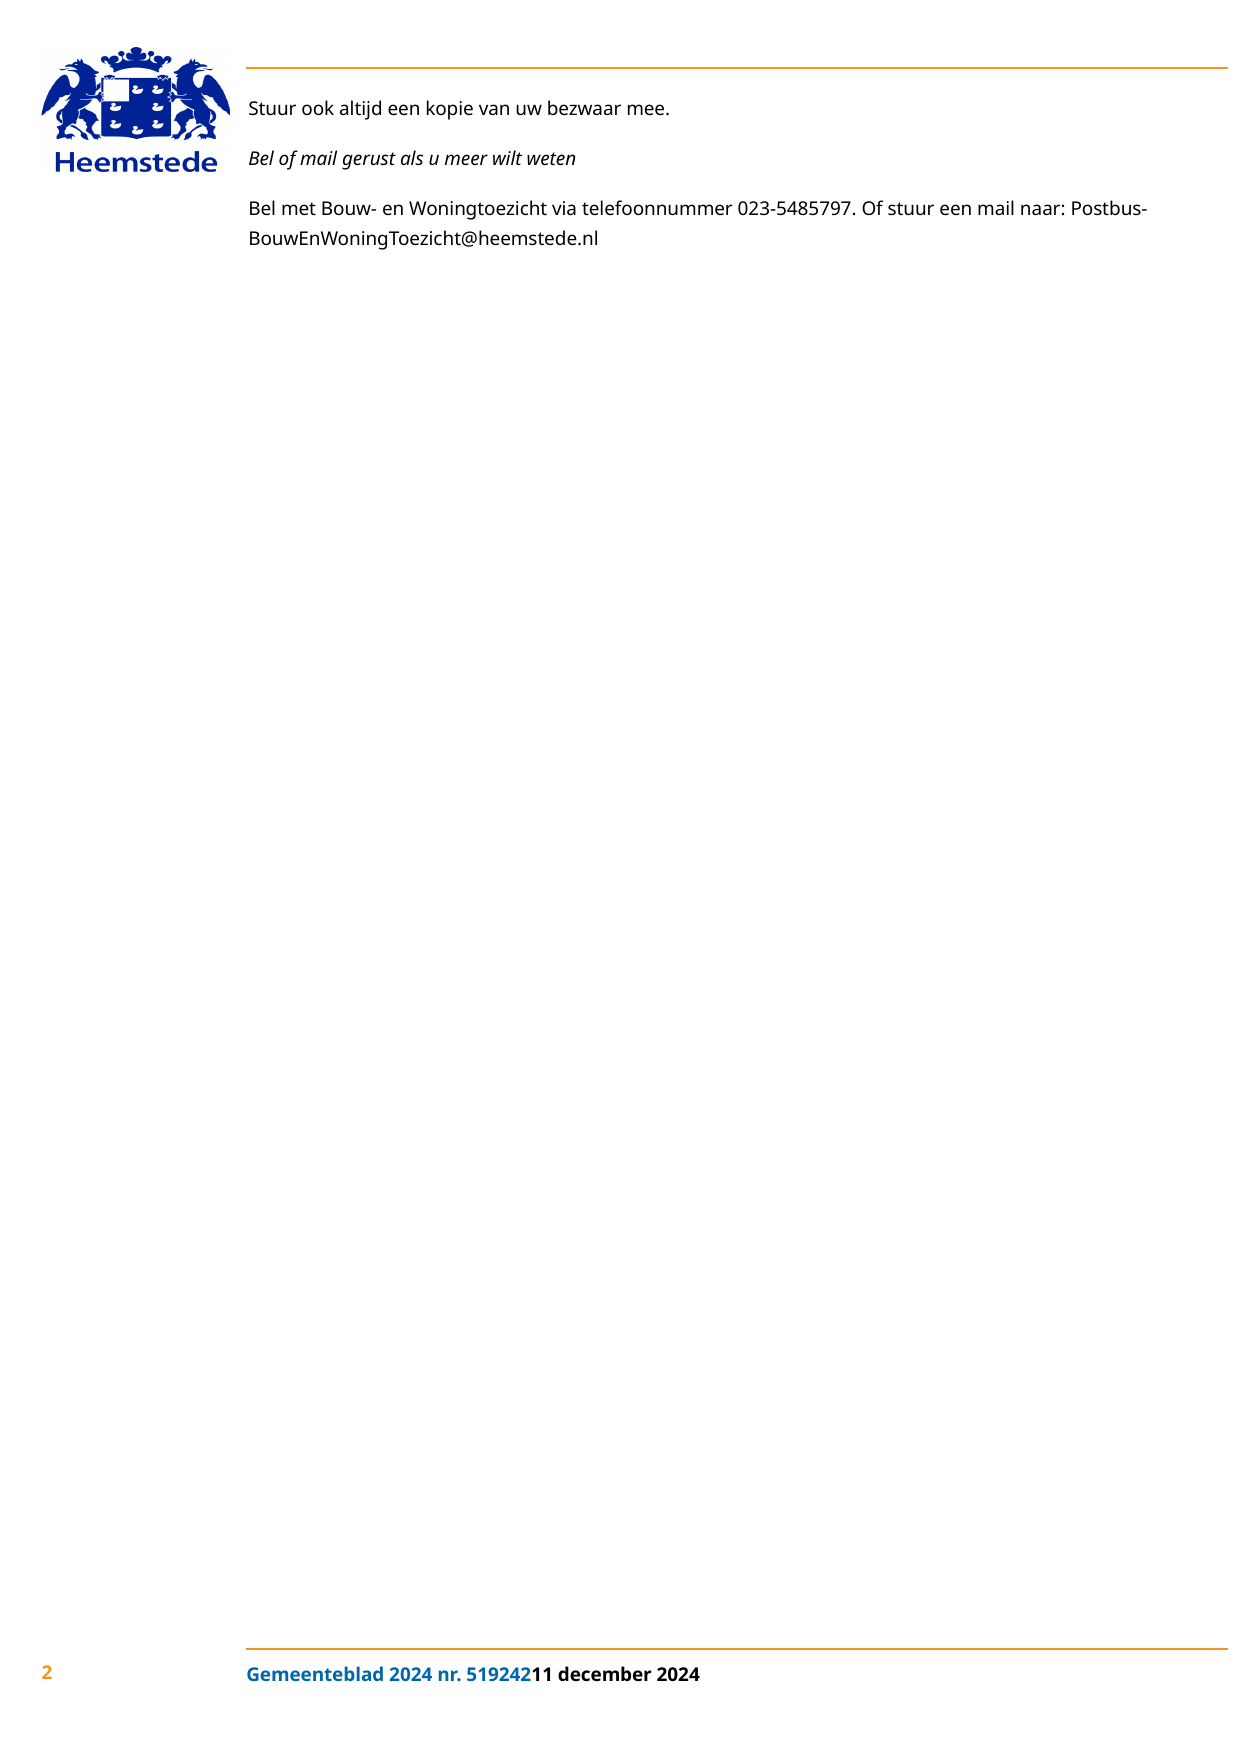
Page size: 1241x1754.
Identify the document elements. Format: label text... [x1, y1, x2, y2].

text Bel of mail gerust als u meer wilt weten [248, 145, 1152, 171]
text Stuur ook altijd een kopie van uw bezwaar mee. [248, 95, 1152, 121]
picture [41, 47, 231, 172]
text Bel met Bouw- en Woningtoezicht via telefoonnummer 023-5485797. Of stuur een mail naar: Postbus-BouwEnWoningToezicht@heemstede.nl [248, 196, 1152, 251]
